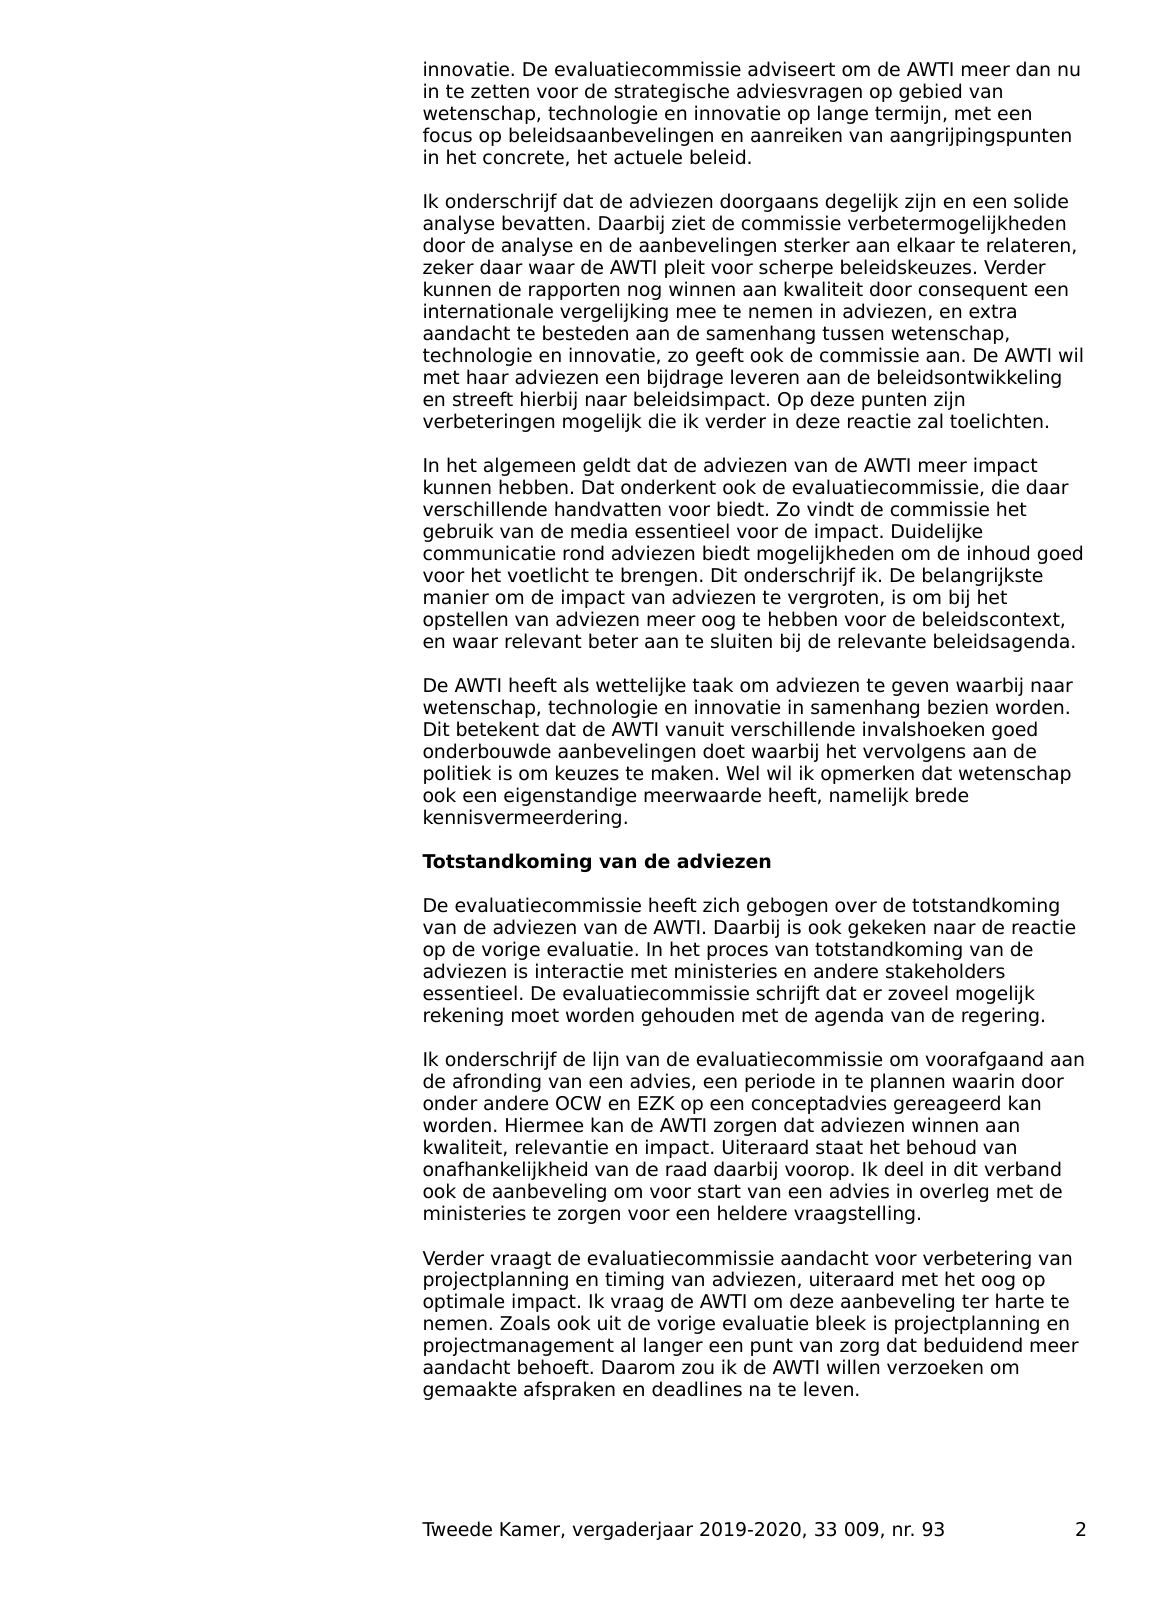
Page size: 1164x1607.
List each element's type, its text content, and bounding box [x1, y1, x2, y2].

text Ik onderschrijf de lijn van de evaluatiecommissie om voorafgaand aan de afronding van een advies, een periode in te plannen waarin door onder andere OCW en EZK op een conceptadvies gereageerd kan worden. Hiermee kan de AWTI zorgen dat adviezen winnen aan kwaliteit, relevantie en impact. Uiteraard staat het behoud van onafhankelijkheid van de raad daarbij voorop. Ik deel in dit verband ook de aanbeveling om voor start van een advies in overleg met de ministeries te zorgen voor een heldere vraagstelling. [422, 1049, 1087, 1225]
text innovatie. De evaluatiecommissie adviseert om de AWTI meer dan nu in te zetten voor de strategische adviesvragen op gebied van wetenschap, technologie en innovatie op lange termijn, met een focus op beleidsaanbevelingen en aanreiken van aangrijpingspunten in het concrete, het actuele beleid. [422, 59, 1087, 169]
text De AWTI heeft als wettelijke taak om adviezen te geven waarbij naar wetenschap, technologie en innovatie in samenhang bezien worden. Dit betekent dat de AWTI vanuit verschillende invalshoeken goed onderbouwde aanbevelingen doet waarbij het vervolgens aan de politiek is om keuzes te maken. Wel wil ik opmerken dat wetenschap ook een eigenstandige meerwaarde heeft, namelijk brede kennisvermeerdering. [422, 675, 1087, 829]
text Verder vraagt de evaluatiecommissie aandacht voor verbetering van projectplanning en timing van adviezen, uiteraard met het oog op optimale impact. Ik vraag de AWTI om deze aanbeveling ter harte te nemen. Zoals ook uit de vorige evaluatie bleek is projectplanning en projectmanagement al langer een punt van zorg dat beduidend meer aandacht behoeft. Daarom zou ik de AWTI willen verzoeken om gemaakte afspraken en deadlines na te leven. [422, 1247, 1087, 1401]
text De evaluatiecommissie heeft zich gebogen over de totstandkoming van de adviezen van de AWTI. Daarbij is ook gekeken naar de reactie op de vorige evaluatie. In het proces van totstandkoming van de adviezen is interactie met ministeries en andere stakeholders essentieel. De evaluatiecommissie schrijft dat er zoveel mogelijk rekening moet worden gehouden met de agenda van de regering. [422, 895, 1087, 1027]
text In het algemeen geldt dat de adviezen van de AWTI meer impact kunnen hebben. Dat onderkent ook de evaluatiecommissie, die daar verschillende handvatten voor biedt. Zo vindt de commissie het gebruik van de media essentieel voor de impact. Duidelijke communicatie rond adviezen biedt mogelijkheden om de inhoud goed voor het voetlicht te brengen. Dit onderschrijf ik. De belangrijkste manier om de impact van adviezen te vergroten, is om bij het opstellen van adviezen meer oog te hebben voor de beleidscontext, en waar relevant beter aan te sluiten bij de relevante beleidsagenda. [422, 455, 1087, 653]
subtitle Totstandkoming van de adviezen [422, 851, 1087, 873]
text Ik onderschrijf dat de adviezen doorgaans degelijk zijn en een solide analyse bevatten. Daarbij ziet de commissie verbetermogelijkheden door de analyse en de aanbevelingen sterker aan elkaar te relateren, zeker daar waar de AWTI pleit voor scherpe beleidskeuzes. Verder kunnen de rapporten nog winnen aan kwaliteit door consequent een internationale vergelijking mee te nemen in adviezen, en extra aandacht te besteden aan de samenhang tussen wetenschap, technologie en innovatie, zo geeft ook de commissie aan. De AWTI wil met haar adviezen een bijdrage leveren aan de beleidsontwikkeling en streeft hierbij naar beleidsimpact. Op deze punten zijn verbeteringen mogelijk die ik verder in deze reactie zal toelichten. [422, 191, 1087, 433]
